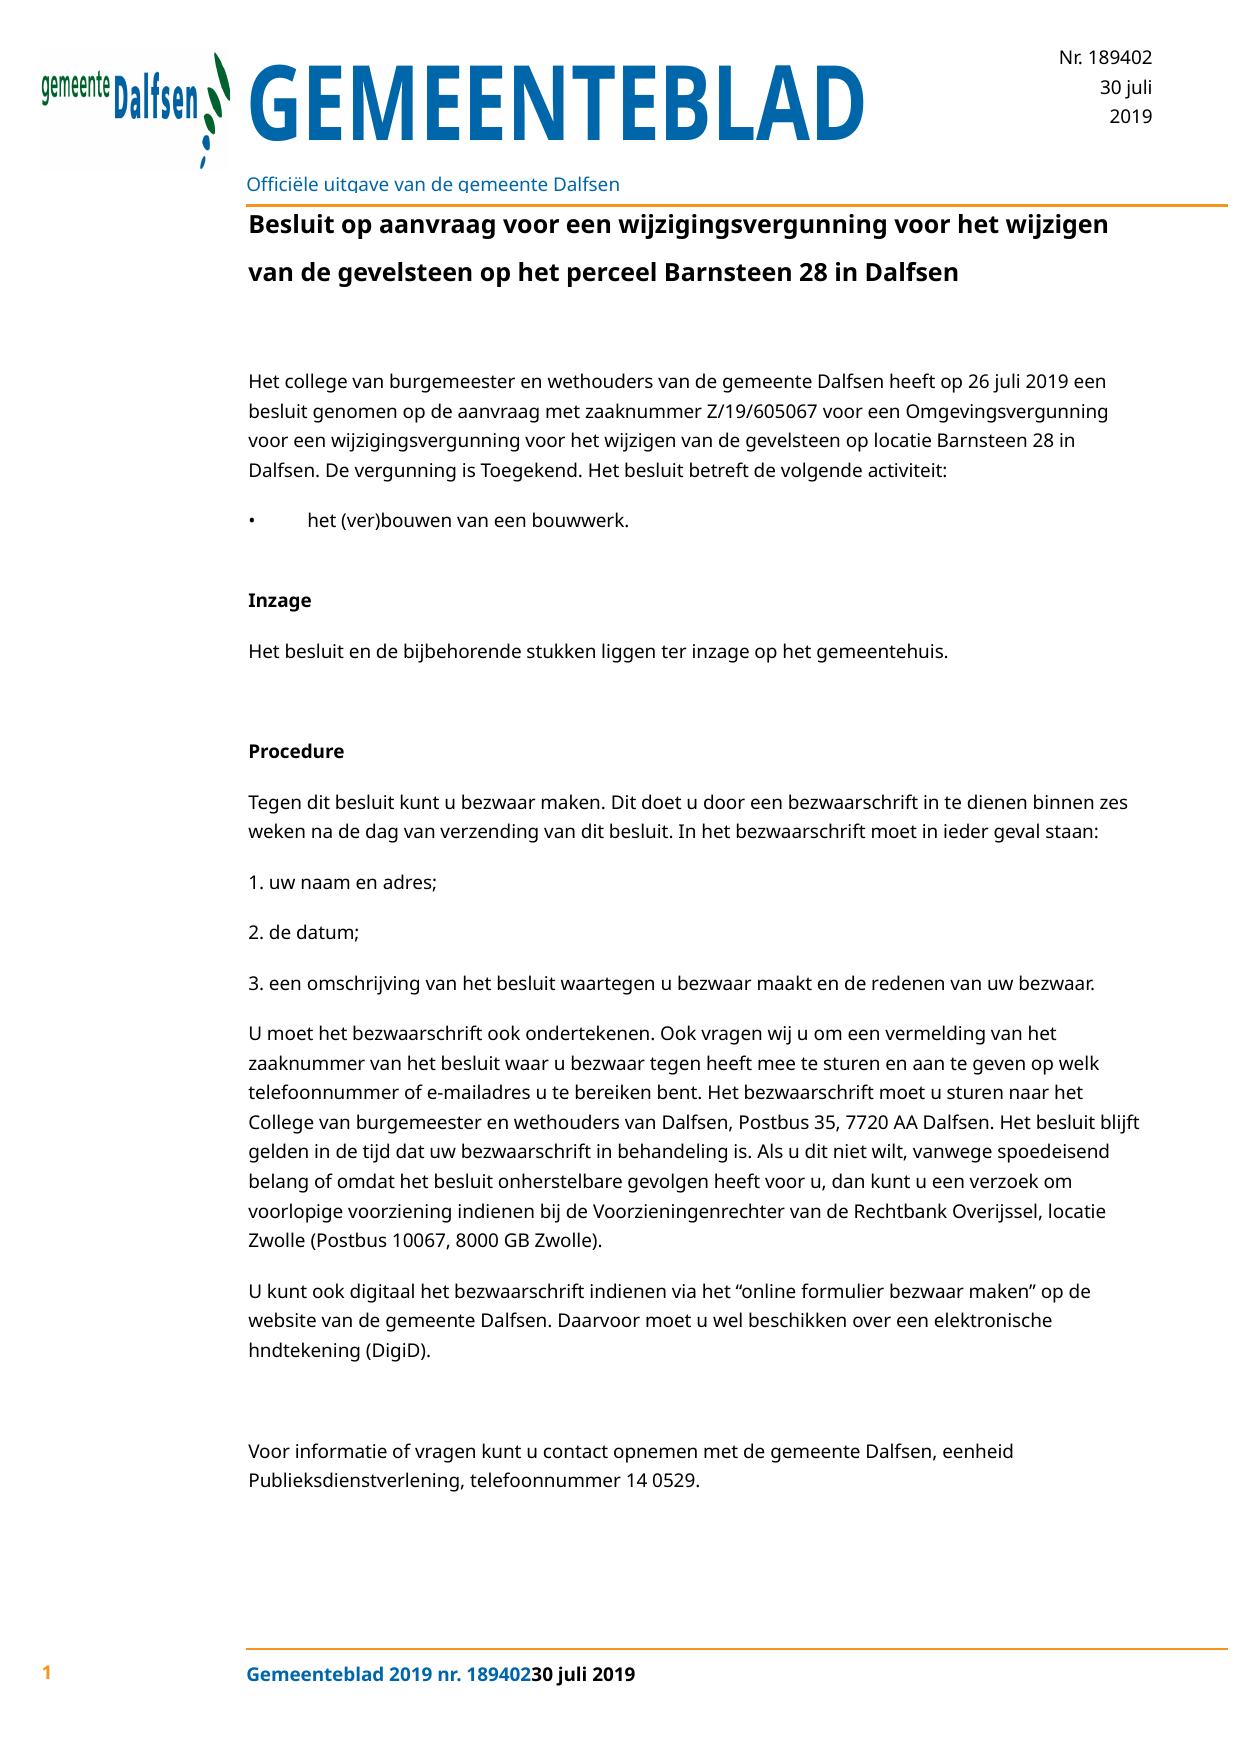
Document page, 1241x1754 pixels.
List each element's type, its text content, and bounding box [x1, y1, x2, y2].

text Voor informatie of vragen kunt u contact opnemen met de gemeente Dalfsen, eenheid Publieksdienstverlening, telefoonnummer 14 0529. [248, 1438, 1152, 1493]
text Inzage [248, 587, 1152, 613]
text U kunt ook digitaal het bezwaarschrift indienen via het “online formulier bezwaar maken” op de website van de gemeente Dalfsen. Daarvoor moet u wel beschikken over een elektronische hndtekening (DigiD). [248, 1278, 1152, 1363]
text Het college van burgemeester en wethouders van de gemeente Dalfsen heeft op 26 juli 2019 een besluit genomen op de aanvraag met zaaknummer Z/19/605067 voor een Omgevingsvergunning voor een wijzigingsvergunning voor het wijzigen van de gevelsteen op locatie Barnsteen 28 in Dalfsen. De vergunning is Toegekend. Het besluit betreft de volgende activiteit: [248, 368, 1152, 483]
picture [41, 47, 231, 172]
text Het besluit en de bijbehorende stukken liggen ter inzage op het gemeentehuis. [248, 638, 1152, 664]
text Besluit op aanvraag voor een wijzigingsvergunning voor het wijzigen van de gevelsteen op het perceel Barnsteen 28 in Dalfsen [248, 207, 1152, 288]
text 2. de datum; [248, 919, 1152, 945]
text U moet het bezwaarschrift ook ondertekenen. Ook vragen wij u om een vermelding van het zaaknummer van het besluit waar u bezwaar tegen heeft mee te sturen en aan te geven op welk telefoonnummer of e-mailadres u te bereiken bent. Het bezwaarschrift moet u sturen naar het College van burgemeester en wethouders van Dalfsen, Postbus 35, 7720 AA Dalfsen. Het besluit blijft gelden in de tijd dat uw bezwaarschrift in behandeling is. Als u dit niet wilt, vanwege spoedeisend belang of omdat het besluit onherstelbare gevolgen heeft voor u, dan kunt u een verzoek om voorlopige voorziening indienen bij de Voorzieningenrechter van de Rechtbank Overijssel, locatie Zwolle (Postbus 10067, 8000 GB Zwolle). [248, 1020, 1152, 1253]
list het (ver)bouwen van een bouwwerk. [248, 507, 1152, 533]
text Tegen dit besluit kunt u bezwaar maken. Dit doet u door een bezwaarschrift in te dienen binnen zes weken na de dag van verzending van dit besluit. In het bezwaarschrift moet in ieder geval staan: [248, 789, 1152, 844]
text 1. uw naam en adres; [248, 869, 1152, 895]
text Procedure [248, 739, 1152, 764]
text 3. een omschrijving van het besluit waartegen u bezwaar maakt en de redenen van uw bezwaar. [248, 970, 1152, 996]
